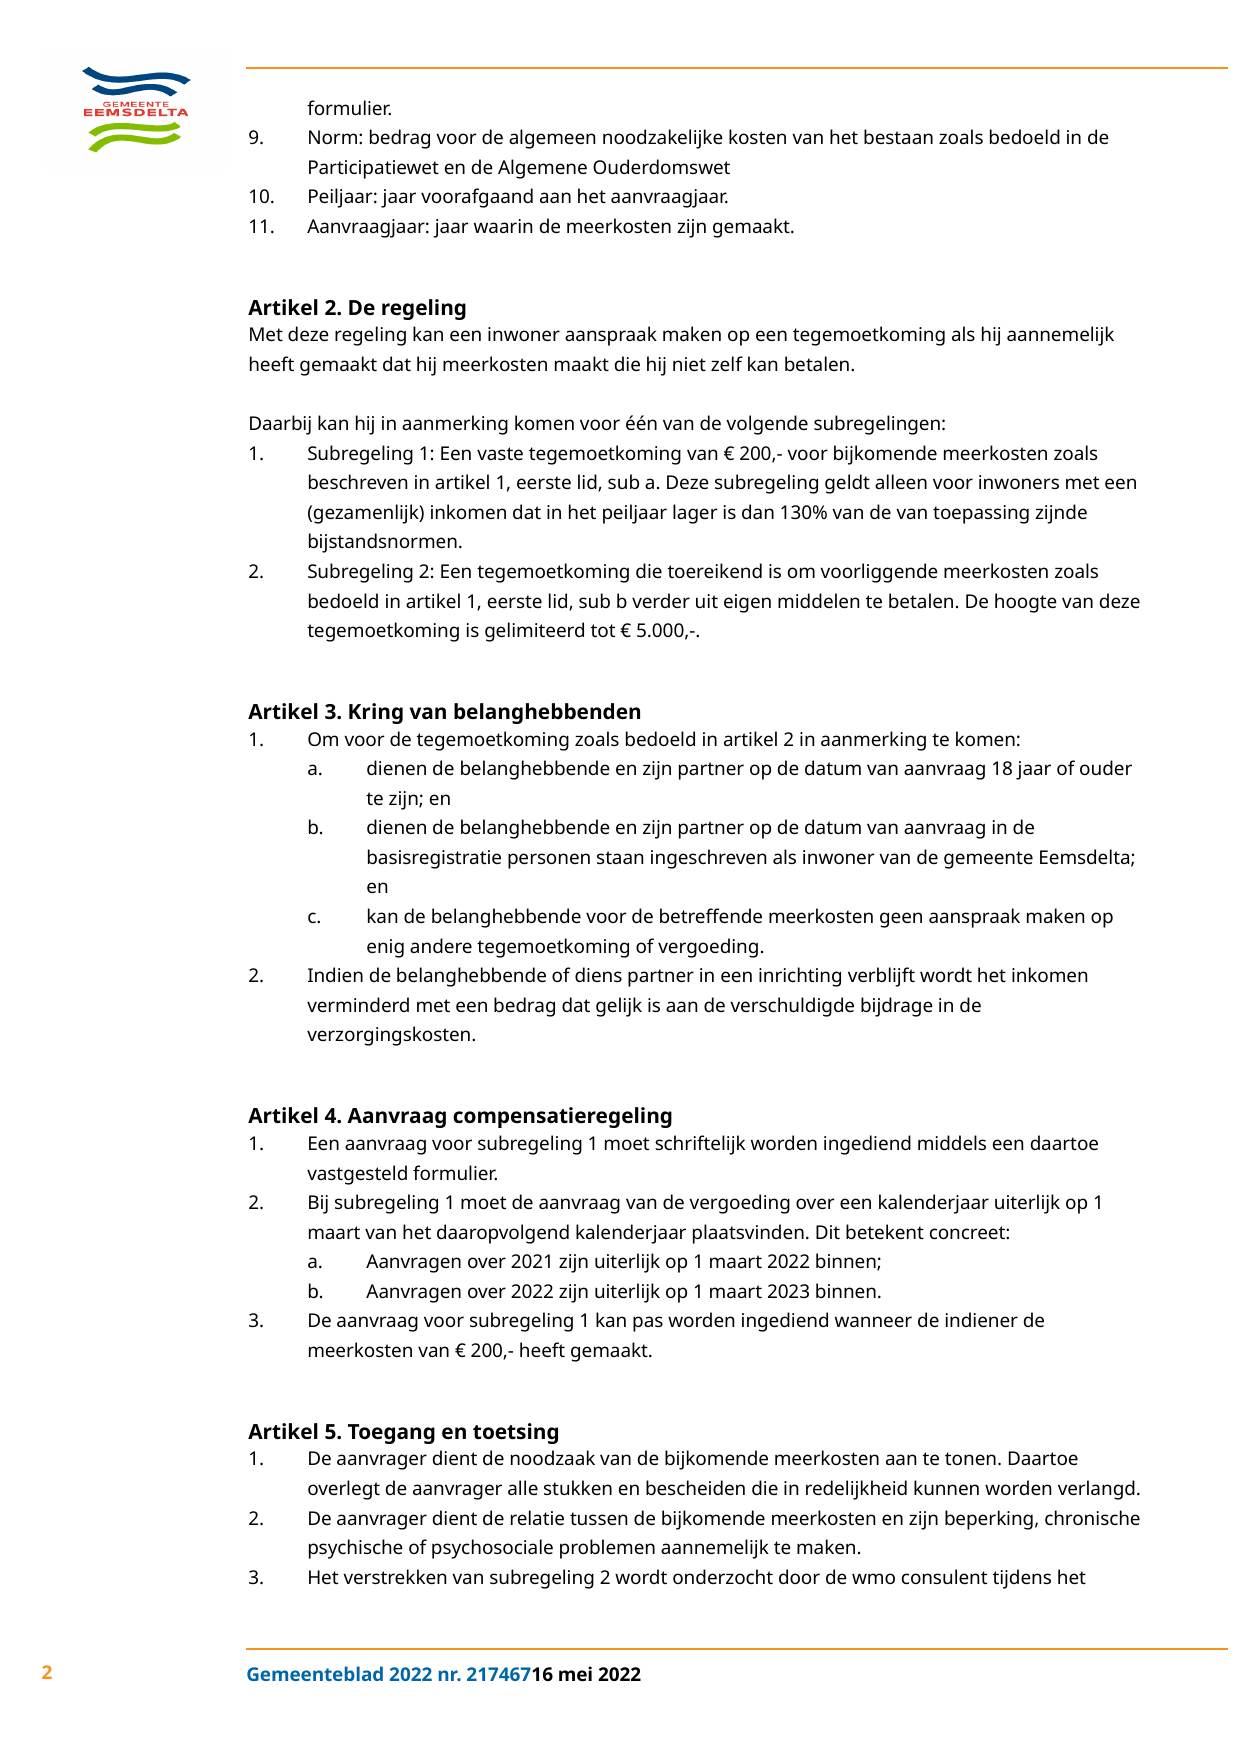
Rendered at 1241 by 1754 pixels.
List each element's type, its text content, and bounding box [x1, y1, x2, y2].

text Artikel 4. Aanvraag compensatieregeling [248, 1102, 1152, 1130]
list Peiljaar: jaar voorafgaand aan het aanvraagjaar. [248, 183, 1152, 209]
text Artikel 5. Toegang en toetsing [248, 1417, 1152, 1446]
list Bij subregeling 1 moet de aanvraag van de vergoeding over een kalenderjaar uiterlijk op 1 maart van het daaropvolgend kalenderjaar plaatsvinden. Dit betekent concreet: [248, 1189, 1152, 1244]
list Aanvragen over 2022 zijn uiterlijk op 1 maart 2023 binnen. [307, 1278, 1152, 1304]
list dienen de belanghebbende en zijn partner op de datum van aanvraag in de basisregistratie personen staan ingeschreven als inwoner van de gemeente Eemsdelta; en [307, 814, 1152, 899]
list Het verstrekken van subregeling 2 wordt onderzocht door de wmo consulent tijdens het [248, 1564, 1152, 1590]
list De aanvrager dient de relatie tussen de bijkomende meerkosten en zijn beperking, chronische psychische of psychosociale problemen aannemelijk te maken. [248, 1505, 1152, 1560]
list Een aanvraag voor subregeling 1 moet schriftelijk worden ingediend middels een daartoe vastgesteld formulier. [248, 1130, 1152, 1185]
list dienen de belanghebbende en zijn partner op de datum van aanvraag 18 jaar of ouder te zijn; en [307, 755, 1152, 811]
list kan de belanghebbende voor de betreffende meerkosten geen aanspraak maken op enig andere tegemoetkoming of vergoeding. [307, 903, 1152, 959]
list De aanvraag voor subregeling 1 kan pas worden ingediend wanneer de indiener de meerkosten van € 200,- heeft gemaakt. [248, 1308, 1152, 1363]
list formulier. [248, 95, 1152, 121]
list Om voor de tegemoetkoming zoals bedoeld in artikel 2 in aanmerking te komen: [248, 726, 1152, 752]
picture [41, 47, 231, 172]
text Artikel 3. Kring van belanghebbenden [248, 697, 1152, 726]
list Indien de belanghebbende of diens partner in een inrichting verblijft wordt het inkomen verminderd met een bedrag dat gelijk is aan de verschuldigde bijdrage in de verzorgingskosten. [248, 962, 1152, 1047]
list Subregeling 1: Een vaste tegemoetkoming van € 200,- voor bijkomende meerkosten zoals beschreven in artikel 1, eerste lid, sub a. Deze subregeling geldt alleen voor inwoners met een (gezamenlijk) inkomen dat in het peiljaar lager is dan 130% van de van toepassing zijnde bijstandsnormen. [248, 440, 1152, 554]
list Subregeling 2: Een tegemoetkoming die toereikend is om voorliggende meerkosten zoals bedoeld in artikel 1, eerste lid, sub b verder uit eigen middelen te betalen. De hoogte van deze tegemoetkoming is gelimiteerd tot € 5.000,-. [248, 558, 1152, 643]
text Daarbij kan hij in aanmerking komen voor één van de volgende subregelingen: [248, 410, 1152, 436]
list Aanvraagjaar: jaar waarin de meerkosten zijn gemaakt. [248, 213, 1152, 239]
text Artikel 2. De regeling [248, 293, 1152, 322]
list De aanvrager dient de noodzaak van de bijkomende meerkosten aan te tonen. Daartoe overlegt de aanvrager alle stukken en bescheiden die in redelijkheid kunnen worden verlangd. [248, 1446, 1152, 1501]
list Norm: bedrag voor de algemeen noodzakelijke kosten van het bestaan zoals bedoeld in de Participatiewet en de Algemene Ouderdomswet [248, 124, 1152, 180]
text Met deze regeling kan een inwoner aanspraak maken op een tegemoetkoming als hij aannemelijk heeft gemaakt dat hij meerkosten maakt die hij niet zelf kan betalen. [248, 322, 1152, 377]
list Aanvragen over 2021 zijn uiterlijk op 1 maart 2022 binnen; [307, 1248, 1152, 1274]
